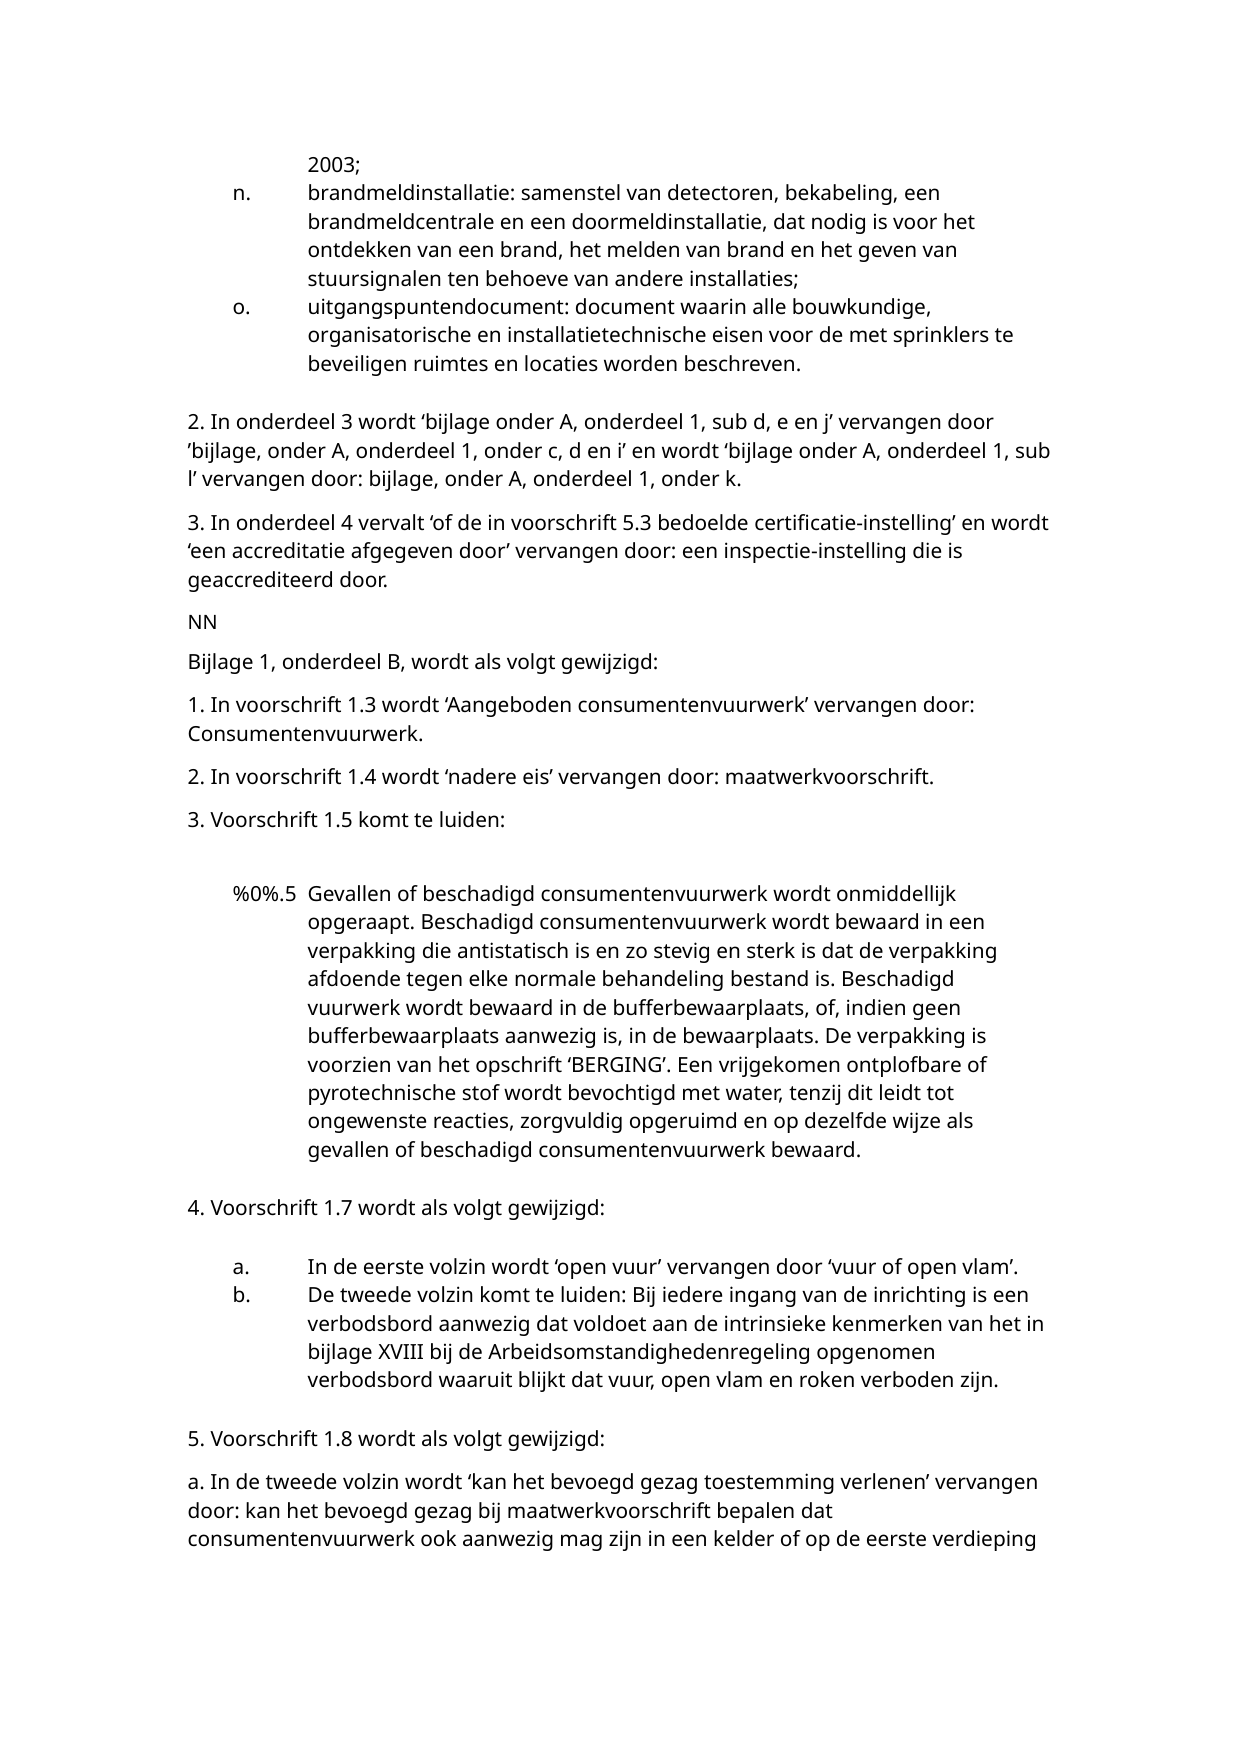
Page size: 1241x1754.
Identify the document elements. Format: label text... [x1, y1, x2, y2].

list Gevallen of beschadigd consumentenvuurwerk wordt onmiddellijk opgeraapt. Beschadigd consumentenvuurwerk wordt bewaard in een verpakking die antistatisch is en zo stevig en sterk is dat de verpakking afdoende tegen elke normale behandeling bestand is. Beschadigd vuurwerk wordt bewaard in de bufferbewaarplaats, of, indien geen bufferbewaarplaats aanwezig is, in de bewaarplaats. De verpakking is voorzien van het opschrift ‘BERGING’. Een vrijgekomen ontplofbare of pyrotechnische stof wordt bevochtigd met water, tenzij dit leidt tot ongewenste reacties, zorgvuldig opgeruimd en op dezelfde wijze als gevallen of beschadigd consumentenvuurwerk bewaard. [232, 879, 1053, 1163]
text 5. Voorschrift 1.8 wordt als volgt gewijzigd: [187, 1424, 1053, 1452]
text 3. Voorschrift 1.5 komt te luiden: [187, 806, 1053, 834]
text NN [187, 608, 1053, 635]
text 1. In voorschrift 1.3 wordt ‘Aangeboden consumentenvuurwerk’ vervangen door: Consumentenvuurwerk. [187, 690, 1053, 747]
list In de eerste volzin wordt ‘open vuur’ vervangen door ‘vuur of open vlam’. [232, 1252, 1053, 1280]
list De tweede volzin komt te luiden: Bij iedere ingang van de inrichting is een verbodsbord aanwezig dat voldoet aan de intrinsieke kenmerken van het in bijlage XVIII bij de Arbeidsomstandighedenregeling opgenomen verbodsbord waaruit blijkt dat vuur, open vlam en roken verboden zijn. [232, 1280, 1053, 1394]
list brandmeldinstallatie: samenstel van detectoren, bekabeling, een brandmeldcentrale en een doormeldinstallatie, dat nodig is voor het ontdekken van een brand, het melden van brand en het geven van stuursignalen ten behoeve van andere installaties; [232, 178, 1053, 292]
list uitgangspuntendocument: document waarin alle bouwkundige, organisatorische en installatietechnische eisen voor de met sprinklers te beveiligen ruimtes en locaties worden beschreven. [232, 292, 1053, 377]
text a. In de tweede volzin wordt ‘kan het bevoegd gezag toestemming verlenen’ vervangen door: kan het bevoegd gezag bij maatwerkvoorschrift bepalen dat consumentenvuurwerk ook aanwezig mag zijn in een kelder of op de eerste verdieping [187, 1467, 1053, 1553]
text 3. In onderdeel 4 vervalt ‘of de in voorschrift 5.3 bedoelde certificatie-instelling’ en wordt ‘een accreditatie afgegeven door’ vervangen door: een inspectie-instelling die is geaccrediteerd door. [187, 508, 1053, 593]
text 2. In voorschrift 1.4 wordt ‘nadere eis’ vervangen door: maatwerkvoorschrift. [187, 762, 1053, 791]
text 2. In onderdeel 3 wordt ‘bijlage onder A, onderdeel 1, sub d, e en j’ vervangen door ’bijlage, onder A, onderdeel 1, onder c, d en i’ en wordt ‘bijlage onder A, onderdeel 1, sub l’ vervangen door: bijlage, onder A, onderdeel 1, onder k. [187, 407, 1053, 493]
list 2003; [232, 150, 1053, 178]
text 4. Voorschrift 1.7 wordt als volgt gewijzigd: [187, 1193, 1053, 1222]
text Bijlage 1, onderdeel B, wordt als volgt gewijzigd: [187, 647, 1053, 675]
